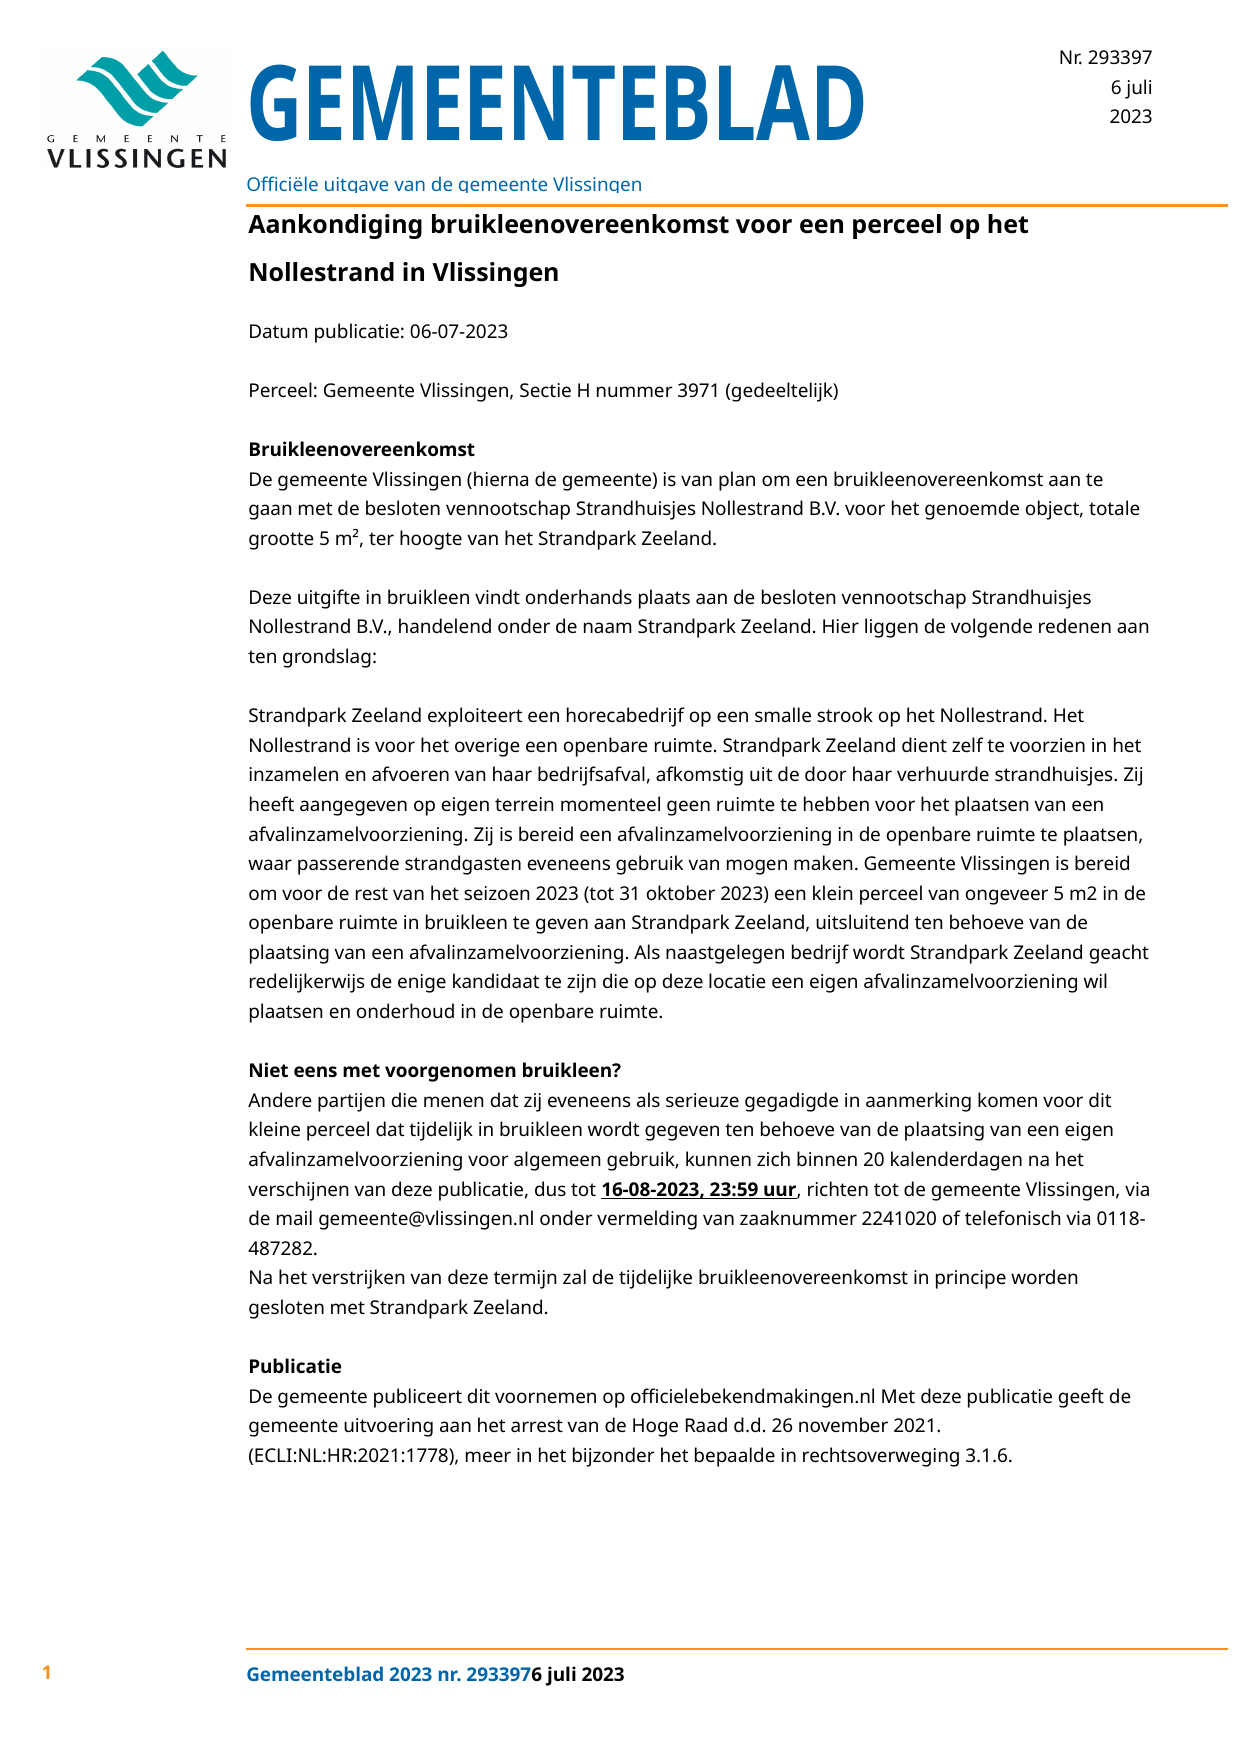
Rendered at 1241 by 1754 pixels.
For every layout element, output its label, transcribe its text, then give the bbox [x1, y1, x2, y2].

text Deze uitgifte in bruikleen vindt onderhands plaats aan de besloten vennootschap Strandhuisjes Nollestrand B.V., handelend onder de naam Strandpark Zeeland. Hier liggen de volgende redenen aan ten grondslag: [248, 584, 1152, 669]
text Datum publicatie: 06-07-2023 [248, 318, 1152, 344]
text Bruikleenovereenkomst [248, 436, 1152, 462]
text Perceel: Gemeente Vlissingen, Sectie H nummer 3971 (gedeeltelijk) [248, 377, 1152, 403]
text Strandpark Zeeland exploiteert een horecabedrijf op een smalle strook op het Nollestrand. Het Nollestrand is voor het overige een openbare ruimte. Strandpark Zeeland dient zelf te voorzien in het inzamelen en afvoeren van haar bedrijfsafval, afkomstig uit de door haar verhuurde strandhuisjes. Zij heeft aangegeven op eigen terrein momenteel geen ruimte te hebben voor het plaatsen van een afvalinzamelvoorziening. Zij is bereid een afvalinzamelvoorziening in de openbare ruimte te plaatsen, waar passerende strandgasten eveneens gebruik van mogen maken. Gemeente Vlissingen is bereid om voor de rest van het seizoen 2023 (tot 31 oktober 2023) een klein perceel van ongeveer 5 m2 in de openbare ruimte in bruikleen te geven aan Strandpark Zeeland, uitsluitend ten behoeve van de plaatsing van een afvalinzamelvoorziening. Als naastgelegen bedrijf wordt Strandpark Zeeland geacht redelijkerwijs de enige kandidaat te zijn die op deze locatie een eigen afvalinzamelvoorziening wil plaatsen en onderhoud in de openbare ruimte. [248, 702, 1152, 1024]
text De gemeente publiceert dit voornemen op officielebekendmakingen.nl Met deze publicatie geeft de gemeente uitvoering aan het arrest van de Hoge Raad d.d. 26 november 2021. (ECLI:NL:HR:2021:1778), meer in het bijzonder het bepaalde in rechtsoverweging 3.1.6. [248, 1383, 1152, 1468]
text Na het verstrijken van deze termijn zal de tijdelijke bruikleenovereenkomst in principe worden gesloten met Strandpark Zeeland. [248, 1264, 1152, 1320]
text Niet eens met voorgenomen bruikleen? [248, 1057, 1152, 1083]
text Publicatie [248, 1353, 1152, 1379]
text Andere partijen die menen dat zij eveneens als serieuze gegadigde in aanmerking komen voor dit kleine perceel dat tijdelijk in bruikleen wordt gegeven ten behoeve van de plaatsing van een eigen afvalinzamelvoorziening voor algemeen gebruik, kunnen zich binnen 20 kalenderdagen na het verschijnen van deze publicatie, dus tot 16-08-2023, 23:59 uur, richten tot de gemeente Vlissingen, via de mail gemeente@vlissingen.nl onder vermelding van zaaknummer 2241020 of telefonisch via 0118-487282. [248, 1087, 1152, 1261]
text Aankondiging bruikleenovereenkomst voor een perceel op het Nollestrand in Vlissingen [248, 207, 1152, 288]
picture [41, 47, 231, 172]
text De gemeente Vlissingen (hierna de gemeente) is van plan om een bruikleenovereenkomst aan te gaan met de besloten vennootschap Strandhuisjes Nollestrand B.V. voor het genoemde object, totale grootte 5 m², ter hoogte van het Strandpark Zeeland. [248, 466, 1152, 551]
